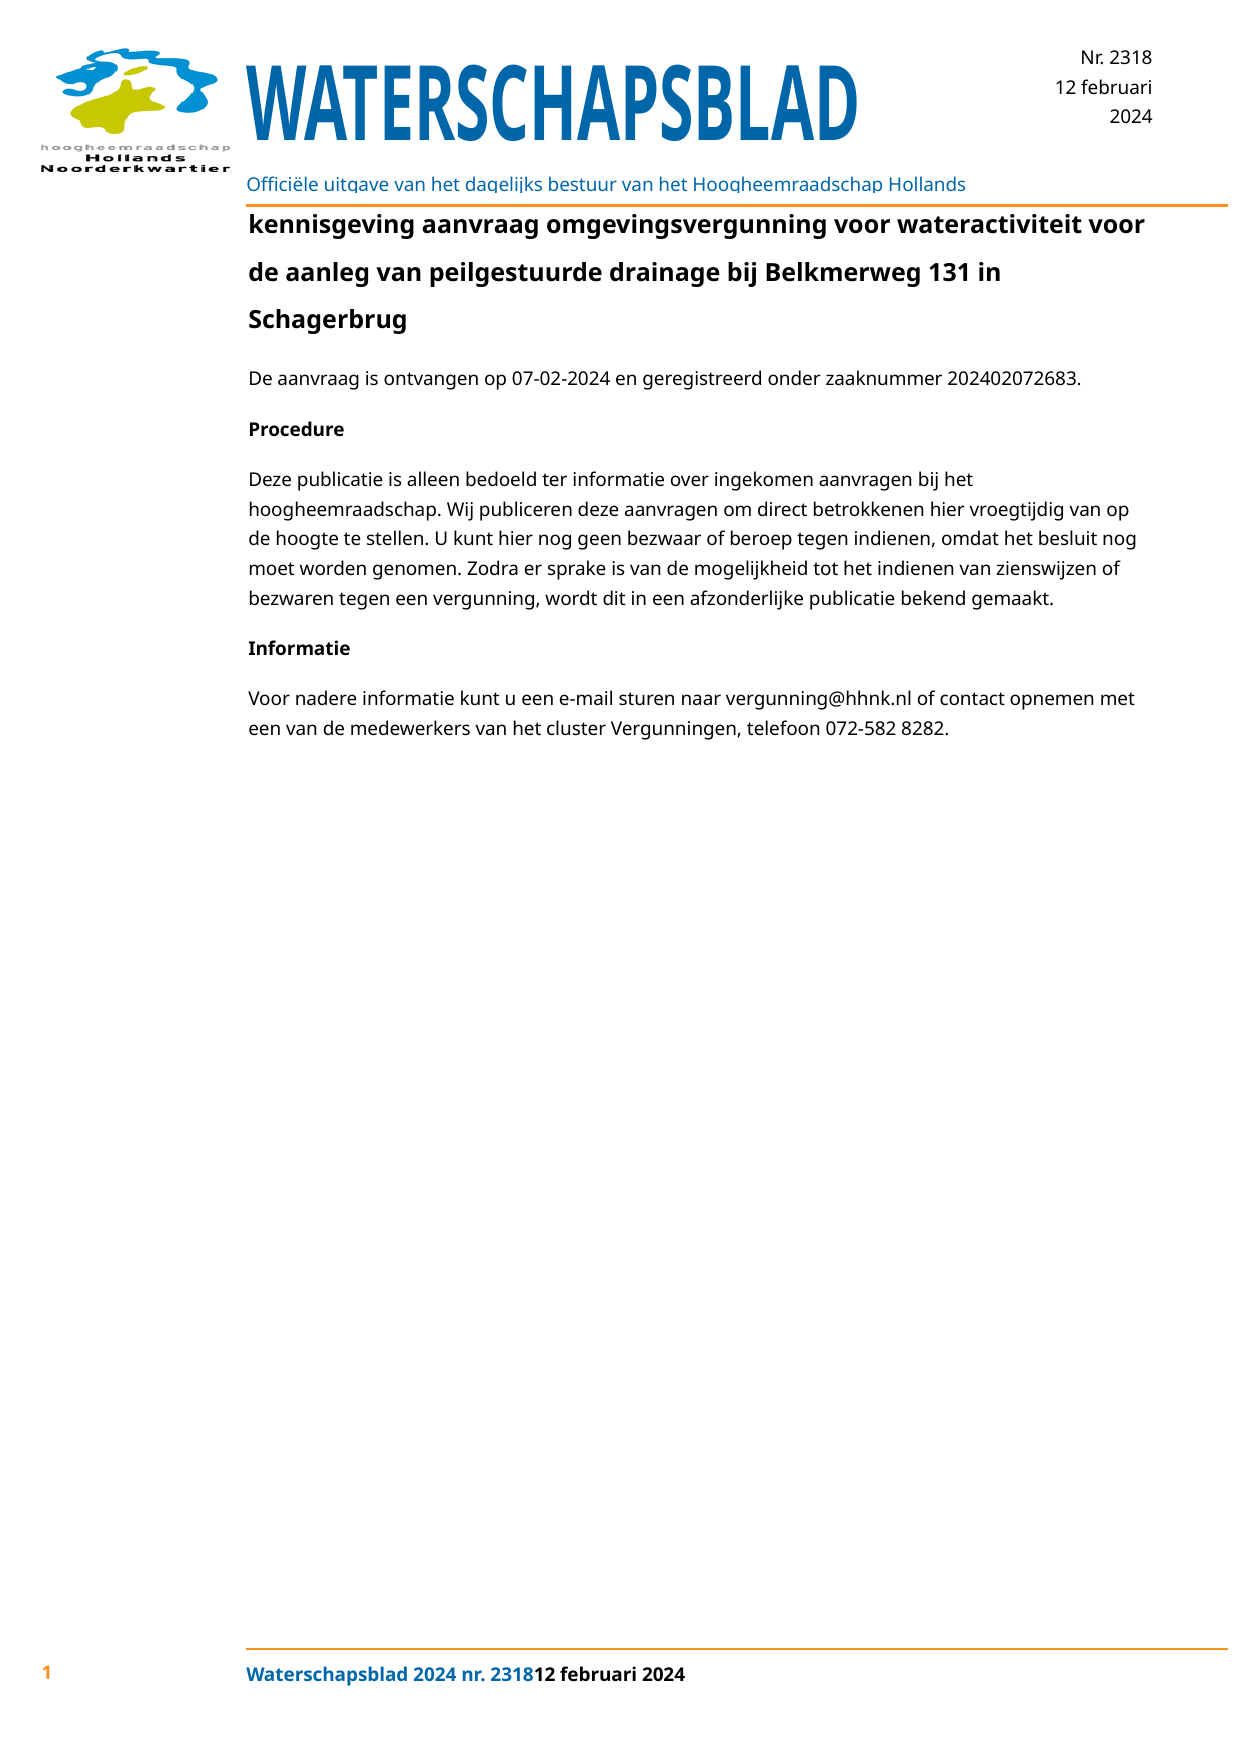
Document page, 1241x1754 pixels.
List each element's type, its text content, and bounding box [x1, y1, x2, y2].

text Deze publicatie is alleen bedoeld ter informatie over ingekomen aanvragen bij het hoogheemraadschap. Wij publiceren deze aanvragen om direct betrokkenen hier vroegtijdig van op de hoogte te stellen. U kunt hier nog geen bezwaar of beroep tegen indienen, omdat het besluit nog moet worden genomen. Zodra er sprake is van de mogelijkheid tot het indienen van zienswijzen of bezwaren tegen een vergunning, wordt dit in een afzonderlijke publicatie bekend gemaakt. [248, 466, 1152, 610]
picture [41, 47, 231, 172]
text De aanvraag is ontvangen op 07-02-2024 en geregistreerd onder zaaknummer 202402072683. [248, 366, 1152, 391]
text kennisgeving aanvraag omgevingsvergunning voor wateractiviteit voor de aanleg van peilgestuurde drainage bij Belkmerweg 131 in Schagerbrug [248, 207, 1152, 336]
text Voor nadere informatie kunt u een e-mail sturen naar vergunning@hhnk.nl of contact opnemen met een van de medewerkers van het cluster Vergunningen, telefoon 072-582 8282. [248, 686, 1152, 741]
text Procedure [248, 416, 1152, 442]
text Informatie [248, 635, 1152, 661]
